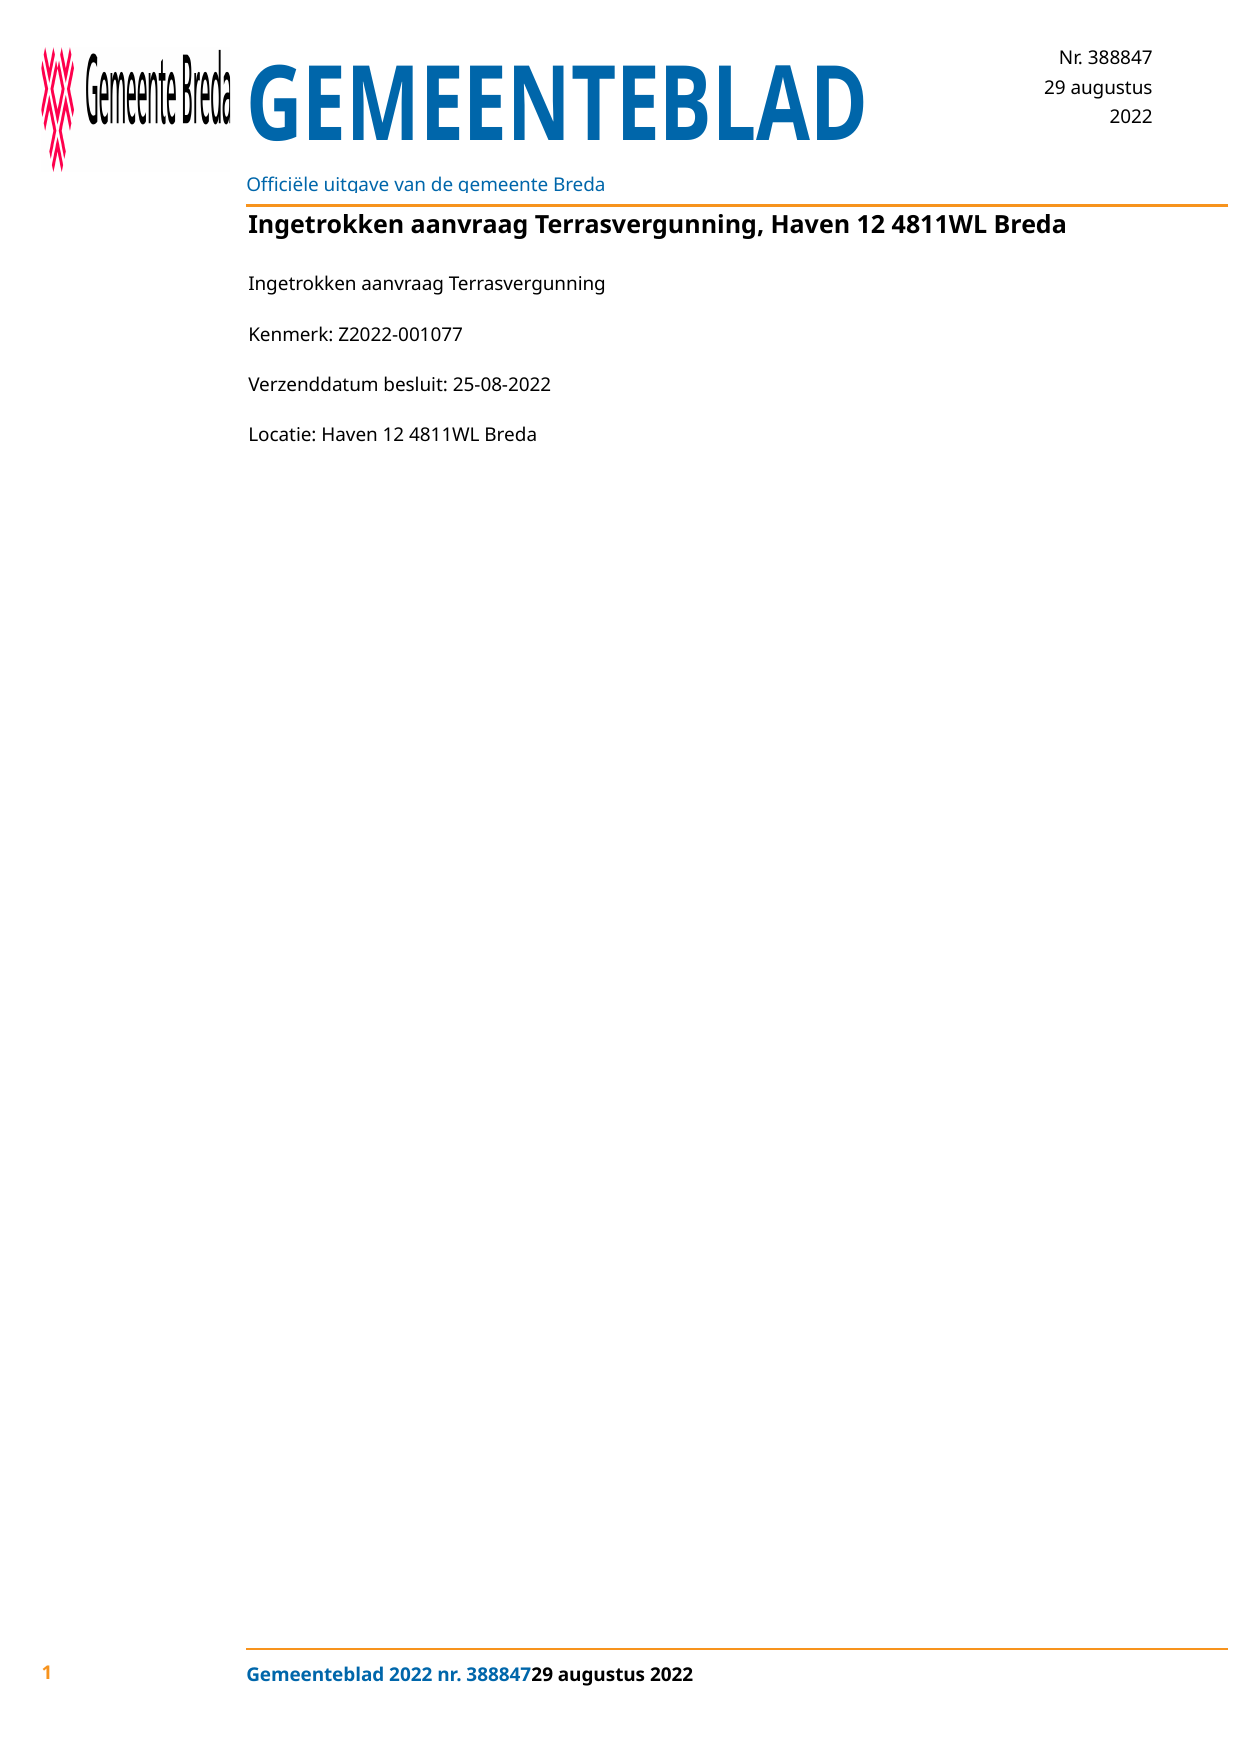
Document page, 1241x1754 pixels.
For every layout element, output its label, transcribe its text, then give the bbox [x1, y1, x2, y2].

text Kenmerk: Z2022-001077 [248, 321, 1152, 346]
text Verzenddatum besluit: 25-08-2022 [248, 371, 1152, 397]
text Ingetrokken aanvraag Terrasvergunning, Haven 12 4811WL Breda [248, 207, 1152, 241]
text Locatie: Haven 12 4811WL Breda [248, 422, 1152, 447]
picture [41, 47, 231, 172]
text Ingetrokken aanvraag Terrasvergunning [248, 270, 1152, 296]
